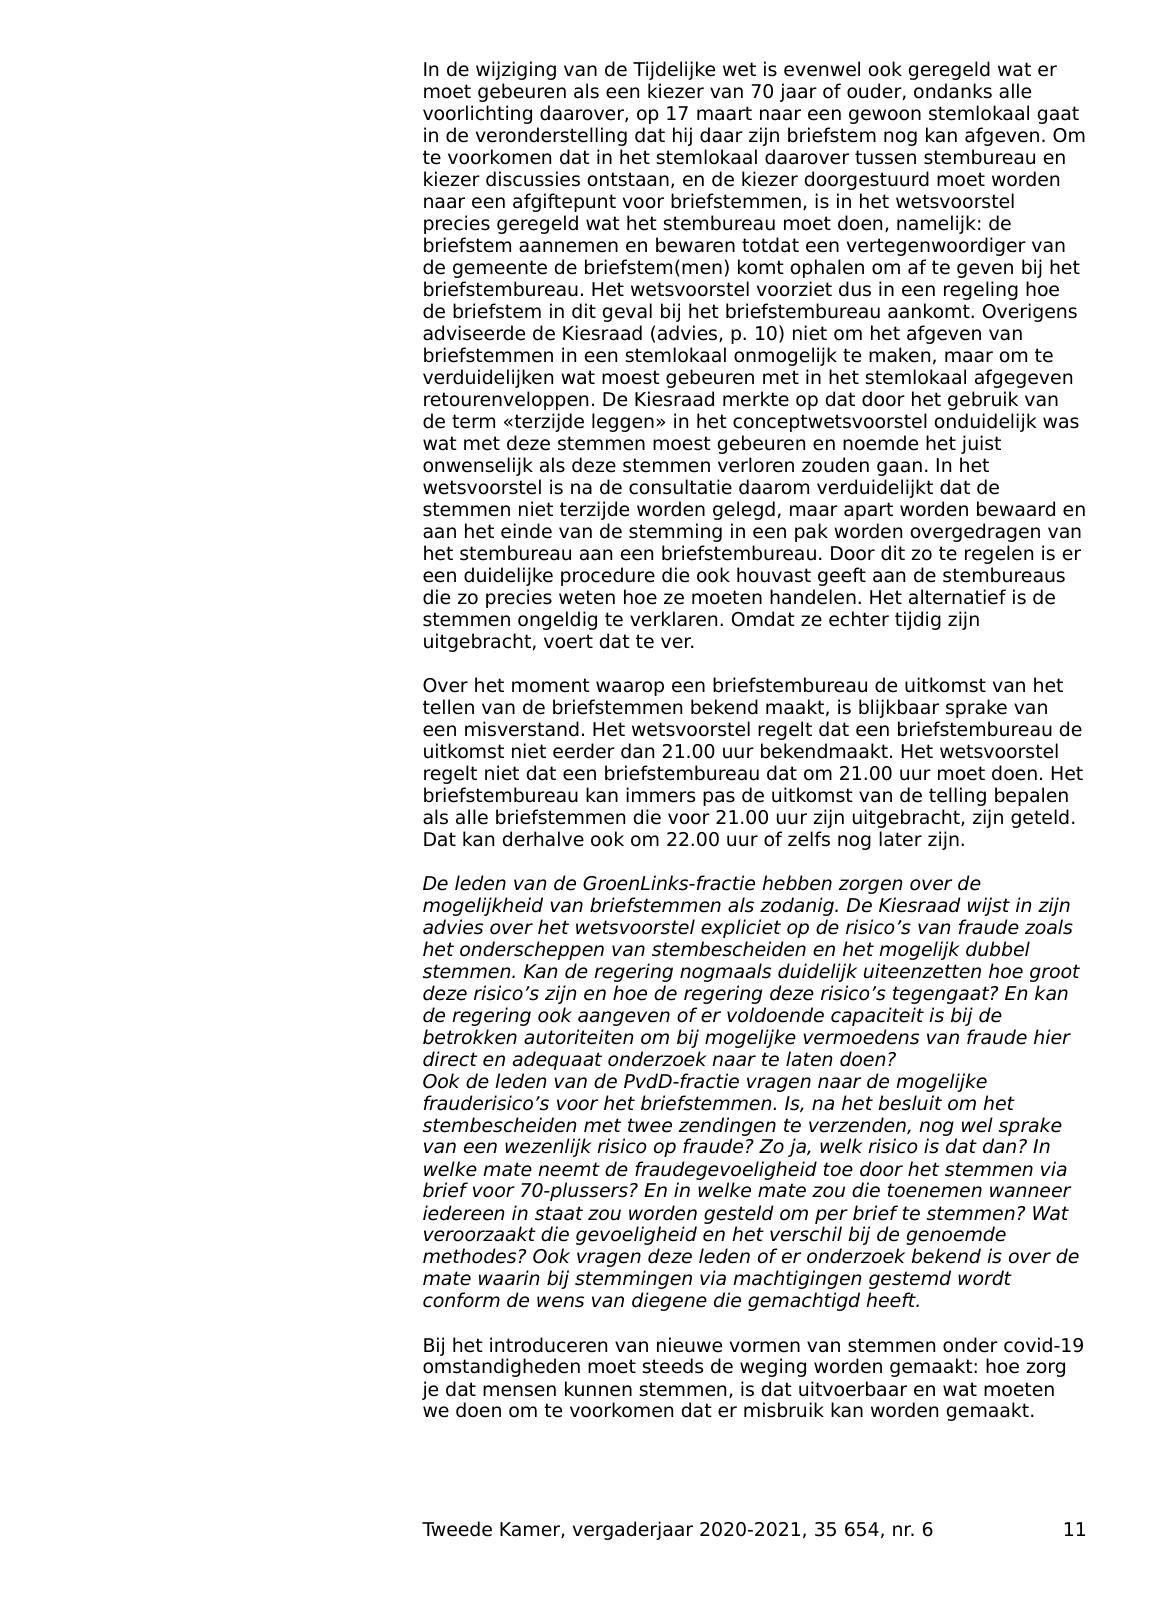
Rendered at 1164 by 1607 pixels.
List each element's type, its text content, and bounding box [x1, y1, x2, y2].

text Bij het introduceren van nieuwe vormen van stemmen onder covid-19 omstandigheden moet steeds de weging worden gemaakt: hoe zorg je dat mensen kunnen stemmen, is dat uitvoerbaar en wat moeten we doen om te voorkomen dat er misbruik kan worden gemaakt. [422, 1334, 1087, 1422]
text Ook de leden van de PvdD-fractie vragen naar de mogelijke frauderisico’s voor het briefstemmen. Is, na het besluit om het stembescheiden met twee zendingen te verzenden, nog wel sprake van een wezenlijk risico op fraude? Zo ja, welk risico is dat dan? In welke mate neemt de fraudegevoeligheid toe door het stemmen via brief voor 70-plussers? En in welke mate zou die toenemen wanneer iedereen in staat zou worden gesteld om per brief te stemmen? Wat veroorzaakt die gevoeligheid en het verschil bij de genoemde methodes? Ook vragen deze leden of er onderzoek bekend is over de mate waarin bij stemmingen via machtigingen gestemd wordt conform de wens van diegene die gemachtigd heeft. [422, 1071, 1087, 1312]
text De leden van de GroenLinks-fractie hebben zorgen over de mogelijkheid van briefstemmen als zodanig. De Kiesraad wijst in zijn advies over het wetsvoorstel expliciet op de risico’s van fraude zoals het onderscheppen van stembescheiden en het mogelijk dubbel stemmen. Kan de regering nogmaals duidelijk uiteenzetten hoe groot deze risico’s zijn en hoe de regering deze risico’s tegengaat? En kan de regering ook aangeven of er voldoende capaciteit is bij de betrokken autoriteiten om bij mogelijke vermoedens van fraude hier direct en adequaat onderzoek naar te laten doen? [422, 873, 1087, 1071]
text In de wijziging van de Tijdelijke wet is evenwel ook geregeld wat er moet gebeuren als een kiezer van 70 jaar of ouder, ondanks alle voorlichting daarover, op 17 maart naar een gewoon stemlokaal gaat in de veronderstelling dat hij daar zijn briefstem nog kan afgeven. Om te voorkomen dat in het stemlokaal daarover tussen stembureau en kiezer discussies ontstaan, en de kiezer doorgestuurd moet worden naar een afgiftepunt voor briefstemmen, is in het wetsvoorstel precies geregeld wat het stembureau moet doen, namelijk: de briefstem aannemen en bewaren totdat een vertegenwoordiger van de gemeente de briefstem(men) komt ophalen om af te geven bij het briefstembureau. Het wetsvoorstel voorziet dus in een regeling hoe de briefstem in dit geval bij het briefstembureau aankomt. Overigens adviseerde de Kiesraad (advies, p. 10) niet om het afgeven van briefstemmen in een stemlokaal onmogelijk te maken, maar om te verduidelijken wat moest gebeuren met in het stemlokaal afgegeven retourenveloppen. De Kiesraad merkte op dat door het gebruik van de term «terzijde leggen» in het conceptwetsvoorstel onduidelijk was wat met deze stemmen moest gebeuren en noemde het juist onwenselijk als deze stemmen verloren zouden gaan. In het wetsvoorstel is na de consultatie daarom verduidelijkt dat de stemmen niet terzijde worden gelegd, maar apart worden bewaard en aan het einde van de stemming in een pak worden overgedragen van het stembureau aan een briefstembureau. Door dit zo te regelen is er een duidelijke procedure die ook houvast geeft aan de stembureaus die zo precies weten hoe ze moeten handelen. Het alternatief is de stemmen ongeldig te verklaren. Omdat ze echter tijdig zijn uitgebracht, voert dat te ver. [422, 59, 1087, 652]
text Over het moment waarop een briefstembureau de uitkomst van het tellen van de briefstemmen bekend maakt, is blijkbaar sprake van een misverstand. Het wetsvoorstel regelt dat een briefstembureau de uitkomst niet eerder dan 21.00 uur bekendmaakt. Het wetsvoorstel regelt niet dat een briefstembureau dat om 21.00 uur moet doen. Het briefstembureau kan immers pas de uitkomst van de telling bepalen als alle briefstemmen die voor 21.00 uur zijn uitgebracht, zijn geteld. Dat kan derhalve ook om 22.00 uur of zelfs nog later zijn. [422, 675, 1087, 851]
